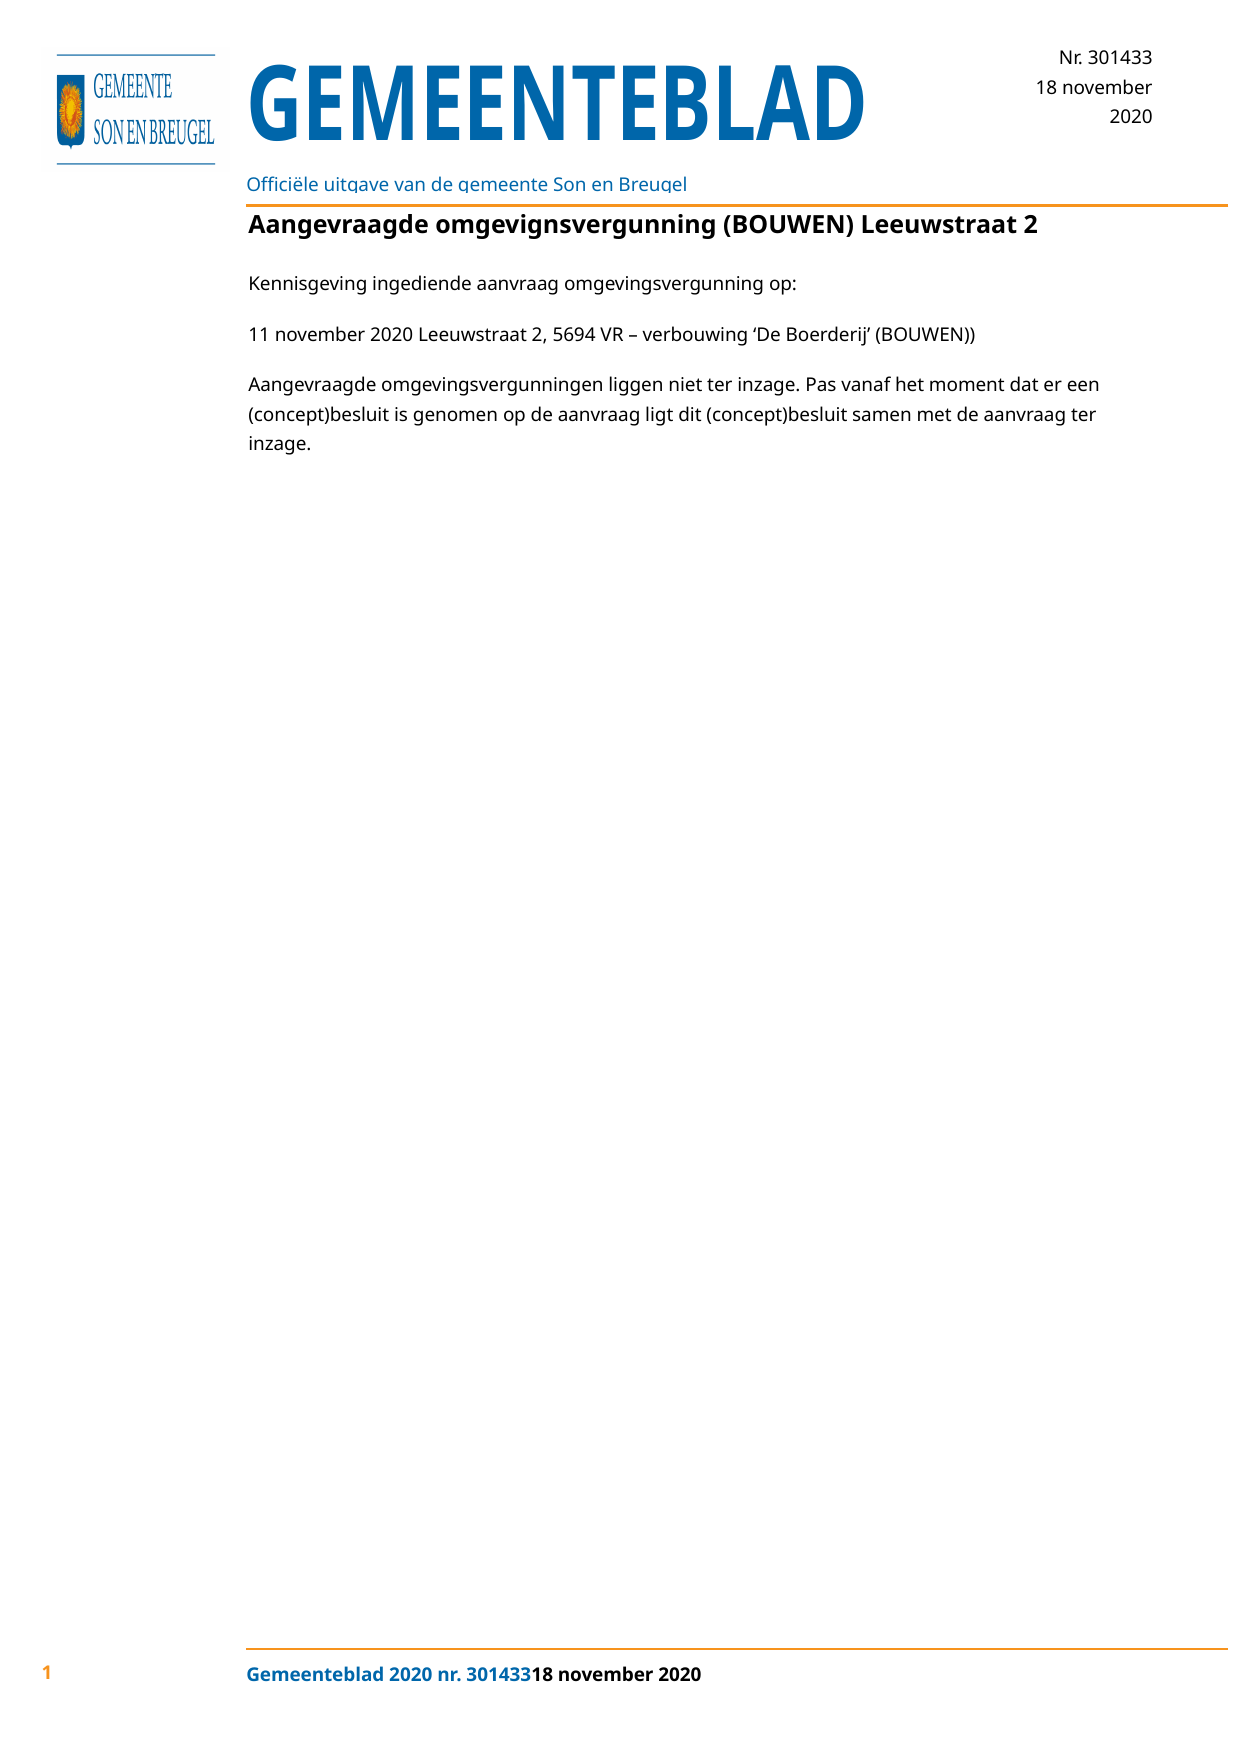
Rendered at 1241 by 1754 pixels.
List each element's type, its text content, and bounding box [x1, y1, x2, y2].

text 11 november 2020 Leeuwstraat 2, 5694 VR – verbouwing ‘De Boerderij’ (BOUWEN)) [248, 321, 1152, 346]
text Aangevraagde omgevingsvergunningen liggen niet ter inzage. Pas vanaf het moment dat er een (concept)besluit is genomen op de aanvraag ligt dit (concept)besluit samen met de aanvraag ter inzage. [248, 371, 1152, 456]
picture [41, 47, 231, 172]
text Aangevraagde omgevignsvergunning (BOUWEN) Leeuwstraat 2 [248, 207, 1152, 241]
text Kennisgeving ingediende aanvraag omgevingsvergunning op: [248, 270, 1152, 296]
